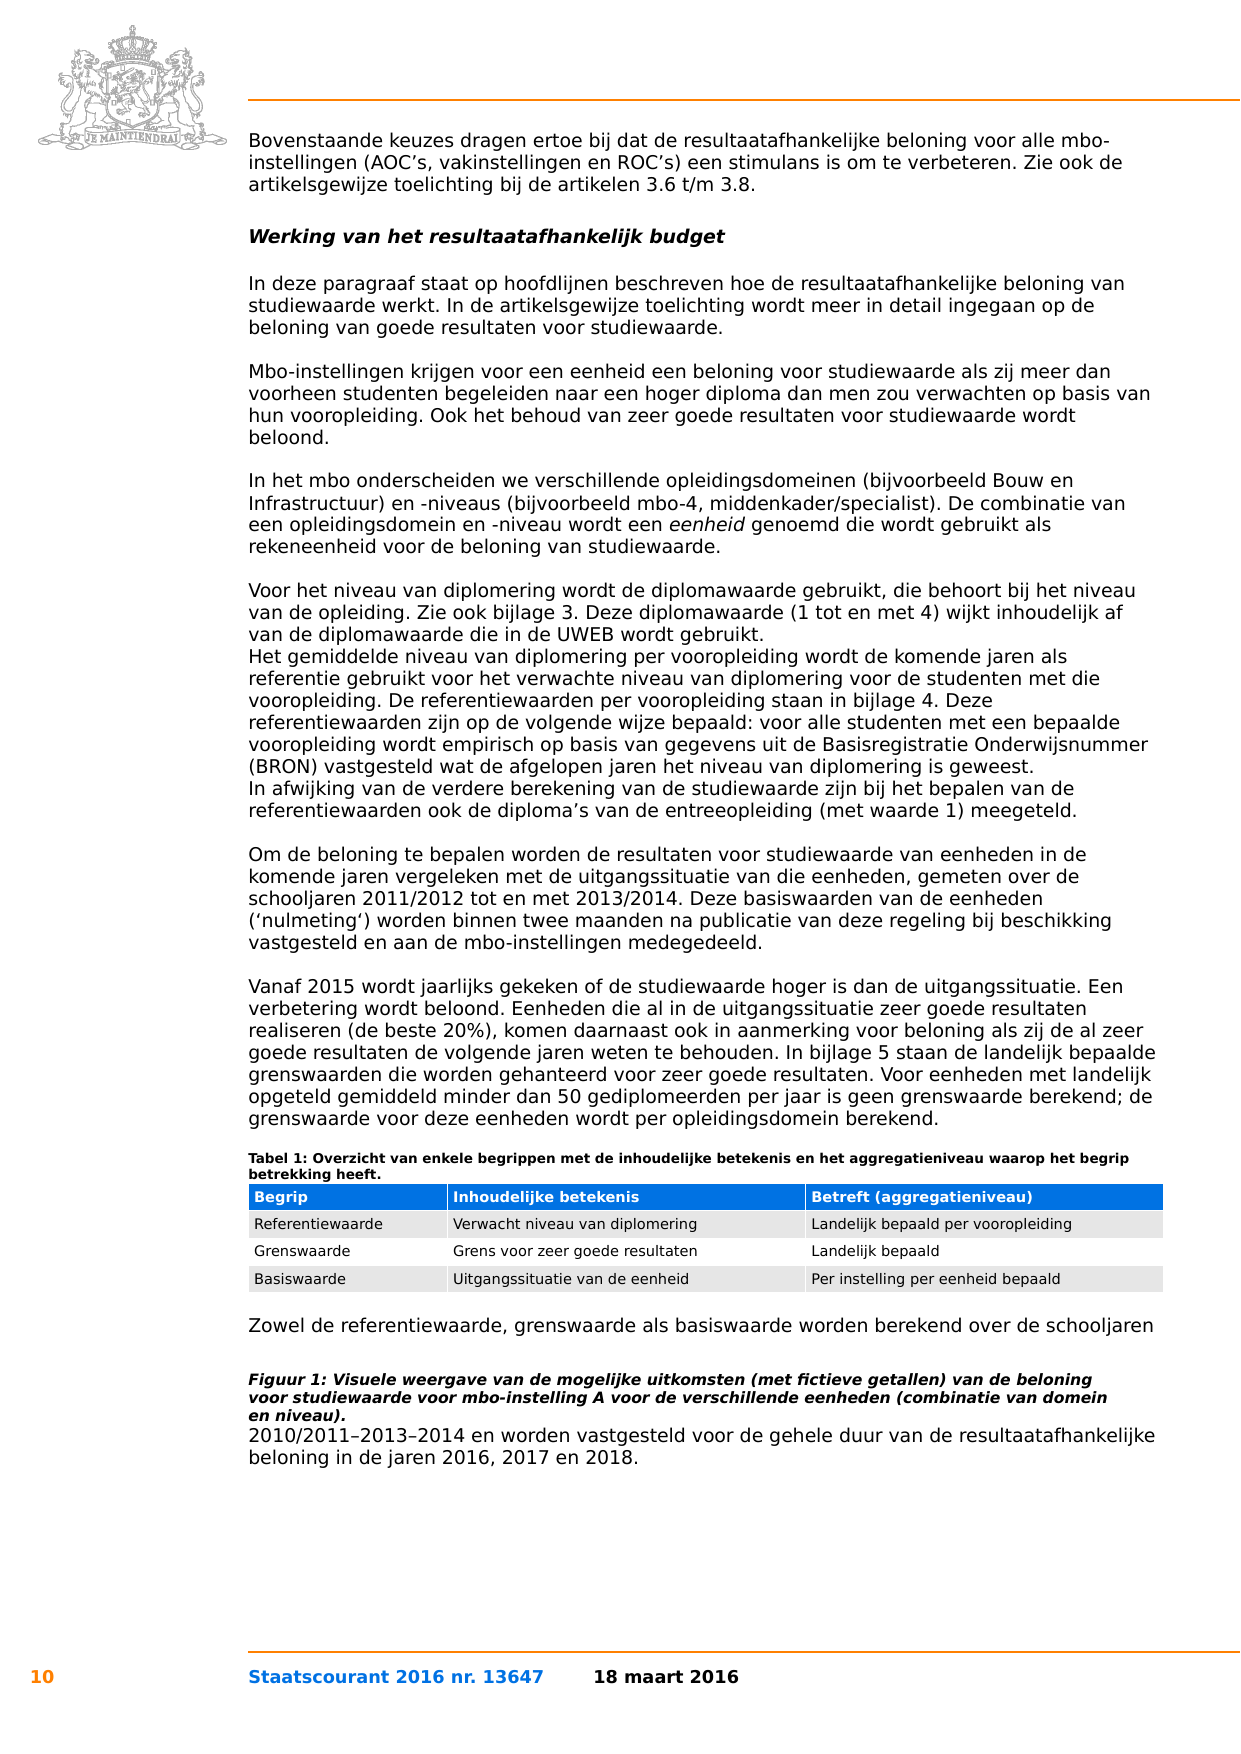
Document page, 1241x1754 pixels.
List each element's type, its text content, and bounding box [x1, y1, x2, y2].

table_cell Basiswaarde [249, 1266, 447, 1292]
picture [38, 25, 227, 150]
table_cell Landelijk bepaald per vooropleiding [806, 1211, 1163, 1238]
table_cell Inhoudelijke betekenis [448, 1184, 805, 1210]
table_cell Betreft (aggregatieniveau) [806, 1184, 1163, 1210]
table_cell Begrip [249, 1184, 447, 1210]
text Zowel de referentiewaarde, grenswaarde als basiswaarde worden berekend over de schooljaren 2010/2011–2013–2014 en worden vastgesteld voor de gehele duur van de resultaatafhankelijke beloning in de jaren 2016, 2017 en 2018. [248, 1315, 1163, 1469]
text Het gemiddelde niveau van diplomering per vooropleiding wordt de komende jaren als referentie gebruikt voor het verwachte niveau van diplomering voor de studenten met die vooropleiding. De referentiewaarden per vooropleiding staan in bijlage 4. Deze referentiewaarden zijn op de volgende wijze bepaald: voor alle studenten met een bepaalde vooropleiding wordt empirisch op basis van gegevens uit de Basisregistratie Onderwijsnummer (BRON) vastgesteld wat de afgelopen jaren het niveau van diplomering is geweest. [248, 646, 1163, 778]
text Mbo-instellingen krijgen voor een eenheid een beloning voor studiewaarde als zij meer dan voorheen studenten begeleiden naar een hoger diploma dan men zou verwachten op basis van hun vooropleiding. Ook het behoud van zeer goede resultaten voor studiewaarde wordt beloond. [248, 361, 1163, 448]
text In het mbo onderscheiden we verschillende opleidingsdomeinen (bijvoorbeeld Bouw en Infrastructuur) en -niveaus (bijvoorbeeld mbo-4, middenkader/specialist). De combinatie van een opleidingsdomein en -niveau wordt een eenheid genoemd die wordt gebruikt als rekeneenheid voor de beloning van studiewaarde. [248, 470, 1163, 558]
text Bovenstaande keuzes dragen ertoe bij dat de resultaatafhankelijke beloning voor alle mbo-instellingen (AOC’s, vakinstellingen en ROC’s) een stimulans is om te verbeteren. Zie ook de artikelsgewijze toelichting bij de artikelen 3.6 t/m 3.8. [248, 130, 1163, 196]
subtitle Werking van het resultaatafhankelijk budget [248, 226, 1163, 248]
text Figuur 1: Visuele weergave van de mogelijke uitkomsten (met fictieve getallen) van de beloning voor studiewaarde voor mbo-instelling A voor de verschillende eenheden (combinatie van domein en niveau). [248, 1371, 1134, 1425]
text In afwijking van de verdere berekening van de studiewaarde zijn bij het bepalen van de referentiewaarden ook de diploma’s van de entreeopleiding (met waarde 1) meegeteld. [248, 778, 1163, 822]
table_header Tabel 1: Overzicht van enkele begrippen met de inhoudelijke betekenis en het aggregatieniveau waarop het begrip betrekking heeft. [248, 1151, 1163, 1183]
text Vanaf 2015 wordt jaarlijks gekeken of de studiewaarde hoger is dan de uitgangssituatie. Een verbetering wordt beloond. Eenheden die al in de uitgangssituatie zeer goede resultaten realiseren (de beste 20%), komen daarnaast ook in aanmerking voor beloning als zij de al zeer goede resultaten de volgende jaren weten te behouden. In bijlage 5 staan de landelijk bepaalde grenswaarden die worden gehanteerd voor zeer goede resultaten. Voor eenheden met landelijk opgeteld gemiddeld minder dan 50 gediplomeerden per jaar is geen grenswaarde berekend; de grenswaarde voor deze eenheden wordt per opleidingsdomein berekend. [248, 976, 1163, 1129]
table_cell Grens voor zeer goede resultaten [448, 1239, 805, 1265]
table_cell Grenswaarde [249, 1239, 447, 1265]
table_cell Per instelling per eenheid bepaald [806, 1266, 1163, 1292]
table_cell Landelijk bepaald [806, 1239, 1163, 1265]
text Voor het niveau van diplomering wordt de diplomawaarde gebruikt, die behoort bij het niveau van de opleiding. Zie ook bijlage 3. Deze diplomawaarde (1 tot en met 4) wijkt inhoudelijk af van de diplomawaarde die in de UWEB wordt gebruikt. [248, 580, 1163, 646]
table_cell Referentiewaarde [249, 1211, 447, 1238]
table_cell Uitgangssituatie van de eenheid [448, 1266, 805, 1292]
table_cell Verwacht niveau van diplomering [448, 1211, 805, 1238]
text In deze paragraaf staat op hoofdlijnen beschreven hoe de resultaatafhankelijke beloning van studiewaarde werkt. In de artikelsgewijze toelichting wordt meer in detail ingegaan op de beloning van goede resultaten voor studiewaarde. [248, 273, 1163, 339]
text Om de beloning te bepalen worden de resultaten voor studiewaarde van eenheden in de komende jaren vergeleken met de uitgangssituatie van die eenheden, gemeten over de schooljaren 2011/2012 tot en met 2013/2014. Deze basiswaarden van de eenheden (‘nulmeting‘) worden binnen twee maanden na publicatie van deze regeling bij beschikking vastgesteld en aan de mbo-instellingen medegedeeld. [248, 844, 1163, 954]
